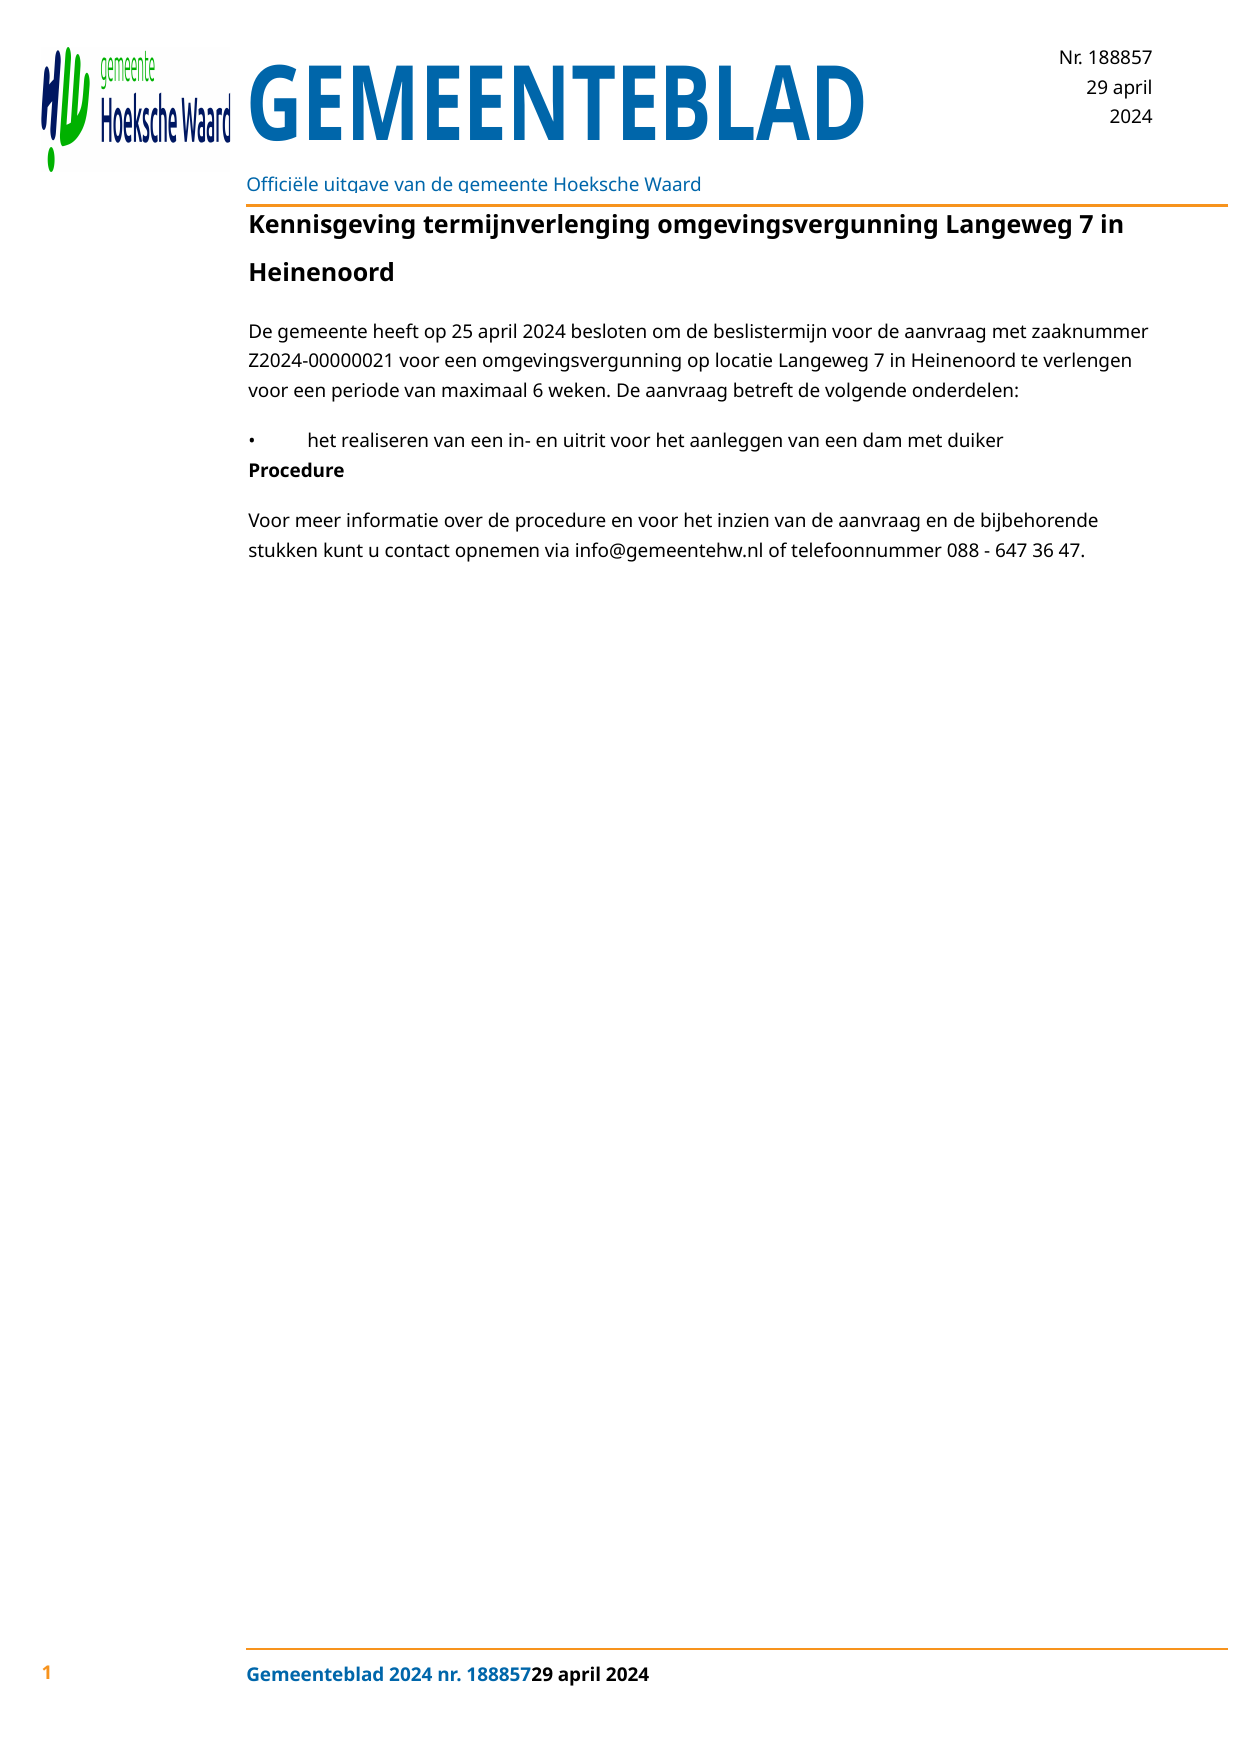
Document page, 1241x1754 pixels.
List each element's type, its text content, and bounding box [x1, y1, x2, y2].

text Procedure [248, 457, 1152, 483]
text Kennisgeving termijnverlenging omgevingsvergunning Langeweg 7 in Heinenoord [248, 207, 1152, 288]
text De gemeente heeft op 25 april 2024 besloten om de beslistermijn voor de aanvraag met zaaknummer Z2024-00000021 voor een omgevingsvergunning op locatie Langeweg 7 in Heinenoord te verlengen voor een periode van maximaal 6 weken. De aanvraag betreft de volgende onderdelen: [248, 318, 1152, 403]
picture [41, 47, 231, 172]
text Voor meer informatie over de procedure en voor het inzien van de aanvraag en de bijbehorende stukken kunt u contact opnemen via info@gemeentehw.nl of telefoonnummer 088 - 647 36 47. [248, 507, 1152, 563]
list het realiseren van een in- en uitrit voor het aanleggen van een dam met duiker [248, 427, 1152, 453]
